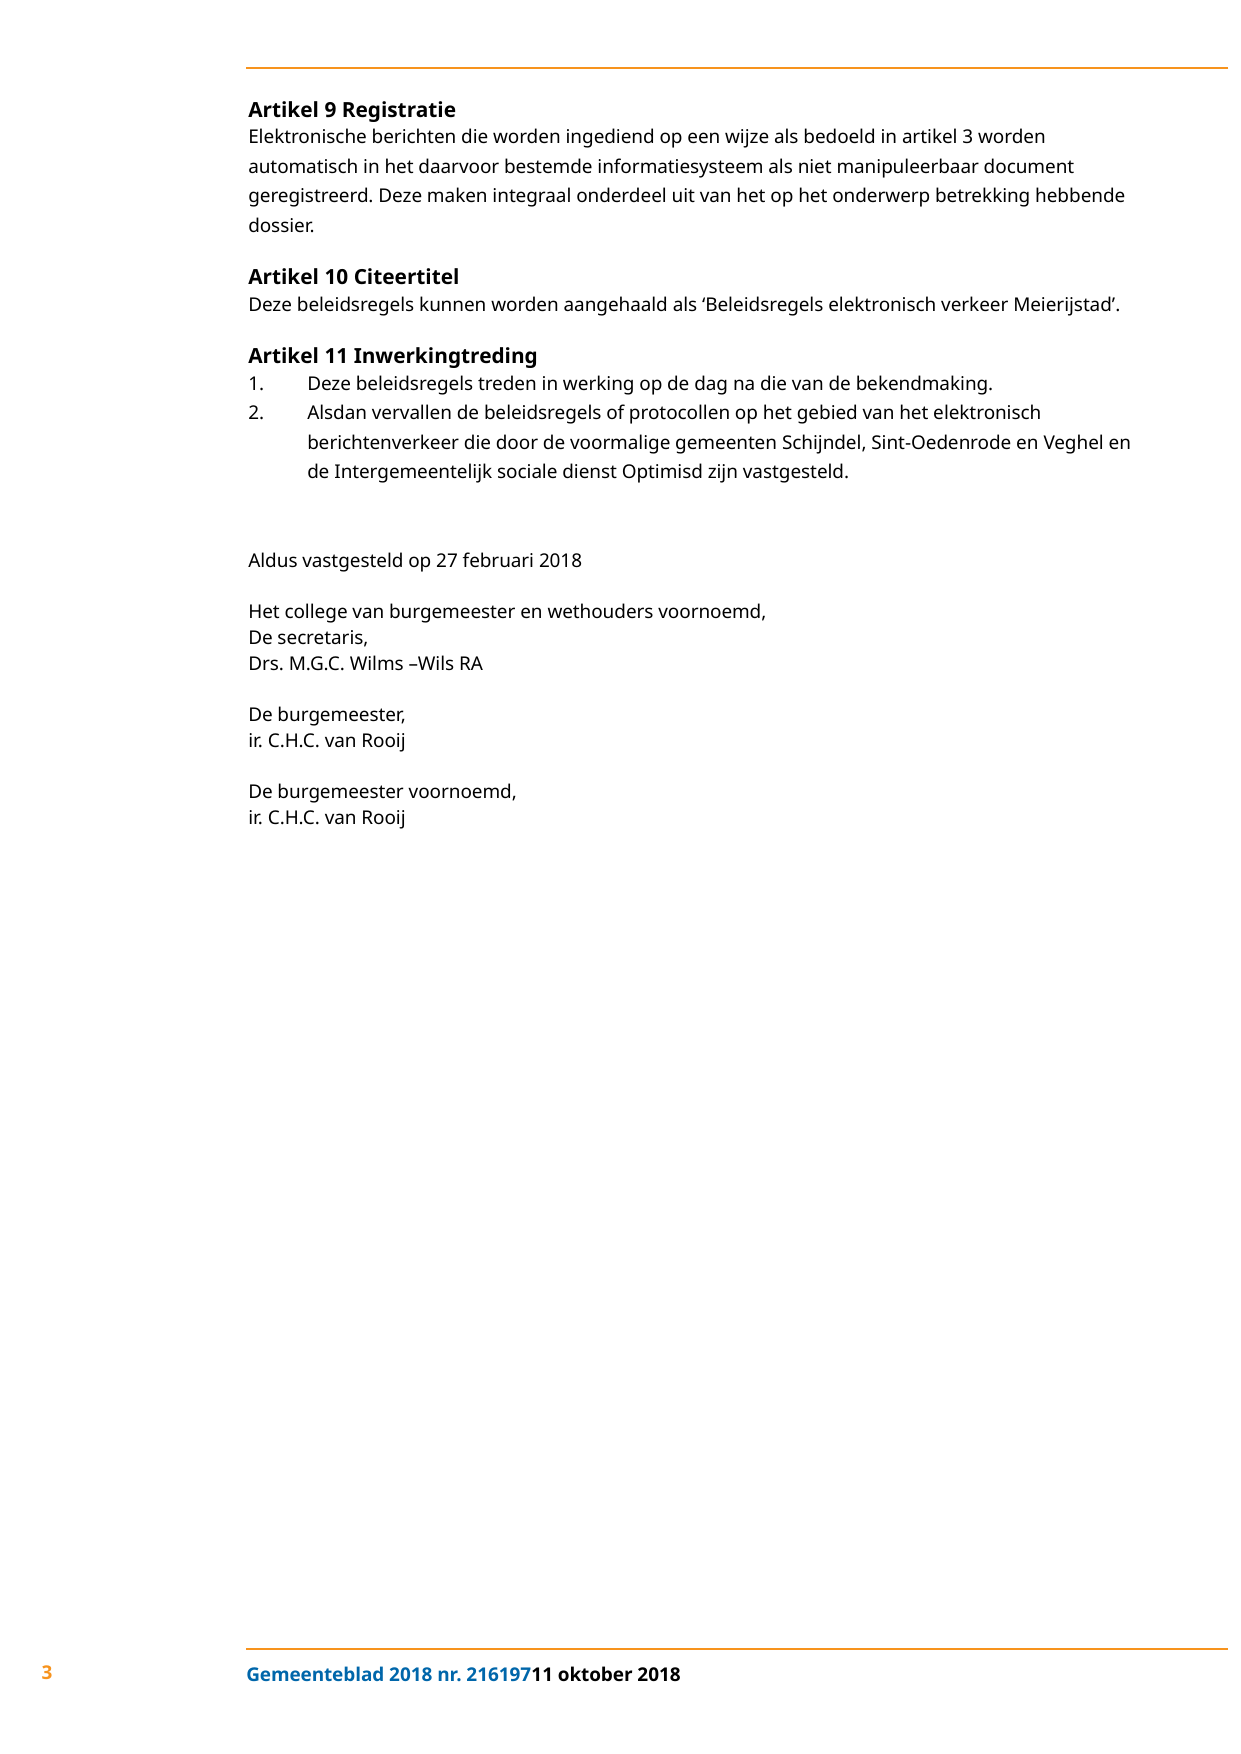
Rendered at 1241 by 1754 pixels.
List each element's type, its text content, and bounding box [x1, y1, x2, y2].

text Drs. M.G.C. Wilms –Wils RA [248, 650, 1152, 676]
text Artikel 9 Registratie [248, 95, 1152, 123]
text De burgemeester voornoemd, [248, 779, 1152, 804]
text De secretaris, [248, 624, 1152, 650]
text De burgemeester, [248, 702, 1152, 727]
list Alsdan vervallen de beleidsregels of protocollen op het gebied van het elektronisch berichtenverkeer die door de voormalige gemeenten Schijndel, Sint-Oedenrode en Veghel en de Intergemeentelijk sociale dienst Optimisd zijn vastgesteld. [248, 399, 1152, 484]
text Elektronische berichten die worden ingediend op een wijze als bedoeld in artikel 3 worden automatisch in het daarvoor bestemde informatiesysteem als niet manipuleerbaar document geregistreerd. Deze maken integraal onderdeel uit van het op het onderwerp betrekking hebbende dossier. [248, 123, 1152, 238]
text ir. C.H.C. van Rooij [248, 804, 1152, 830]
text Artikel 11 Inwerkingtreding [248, 341, 1152, 370]
text Deze beleidsregels kunnen worden aangehaald als ‘Beleidsregels elektronisch verkeer Meierijstad’. [248, 291, 1152, 317]
text Het college van burgemeester en wethouders voornoemd, [248, 599, 1152, 624]
text ir. C.H.C. van Rooij [248, 727, 1152, 753]
picture [41, 47, 231, 172]
text Aldus vastgesteld op 27 februari 2018 [248, 547, 1152, 573]
text Artikel 10 Citeertitel [248, 262, 1152, 291]
list Deze beleidsregels treden in werking op de dag na die van de bekendmaking. [248, 370, 1152, 395]
